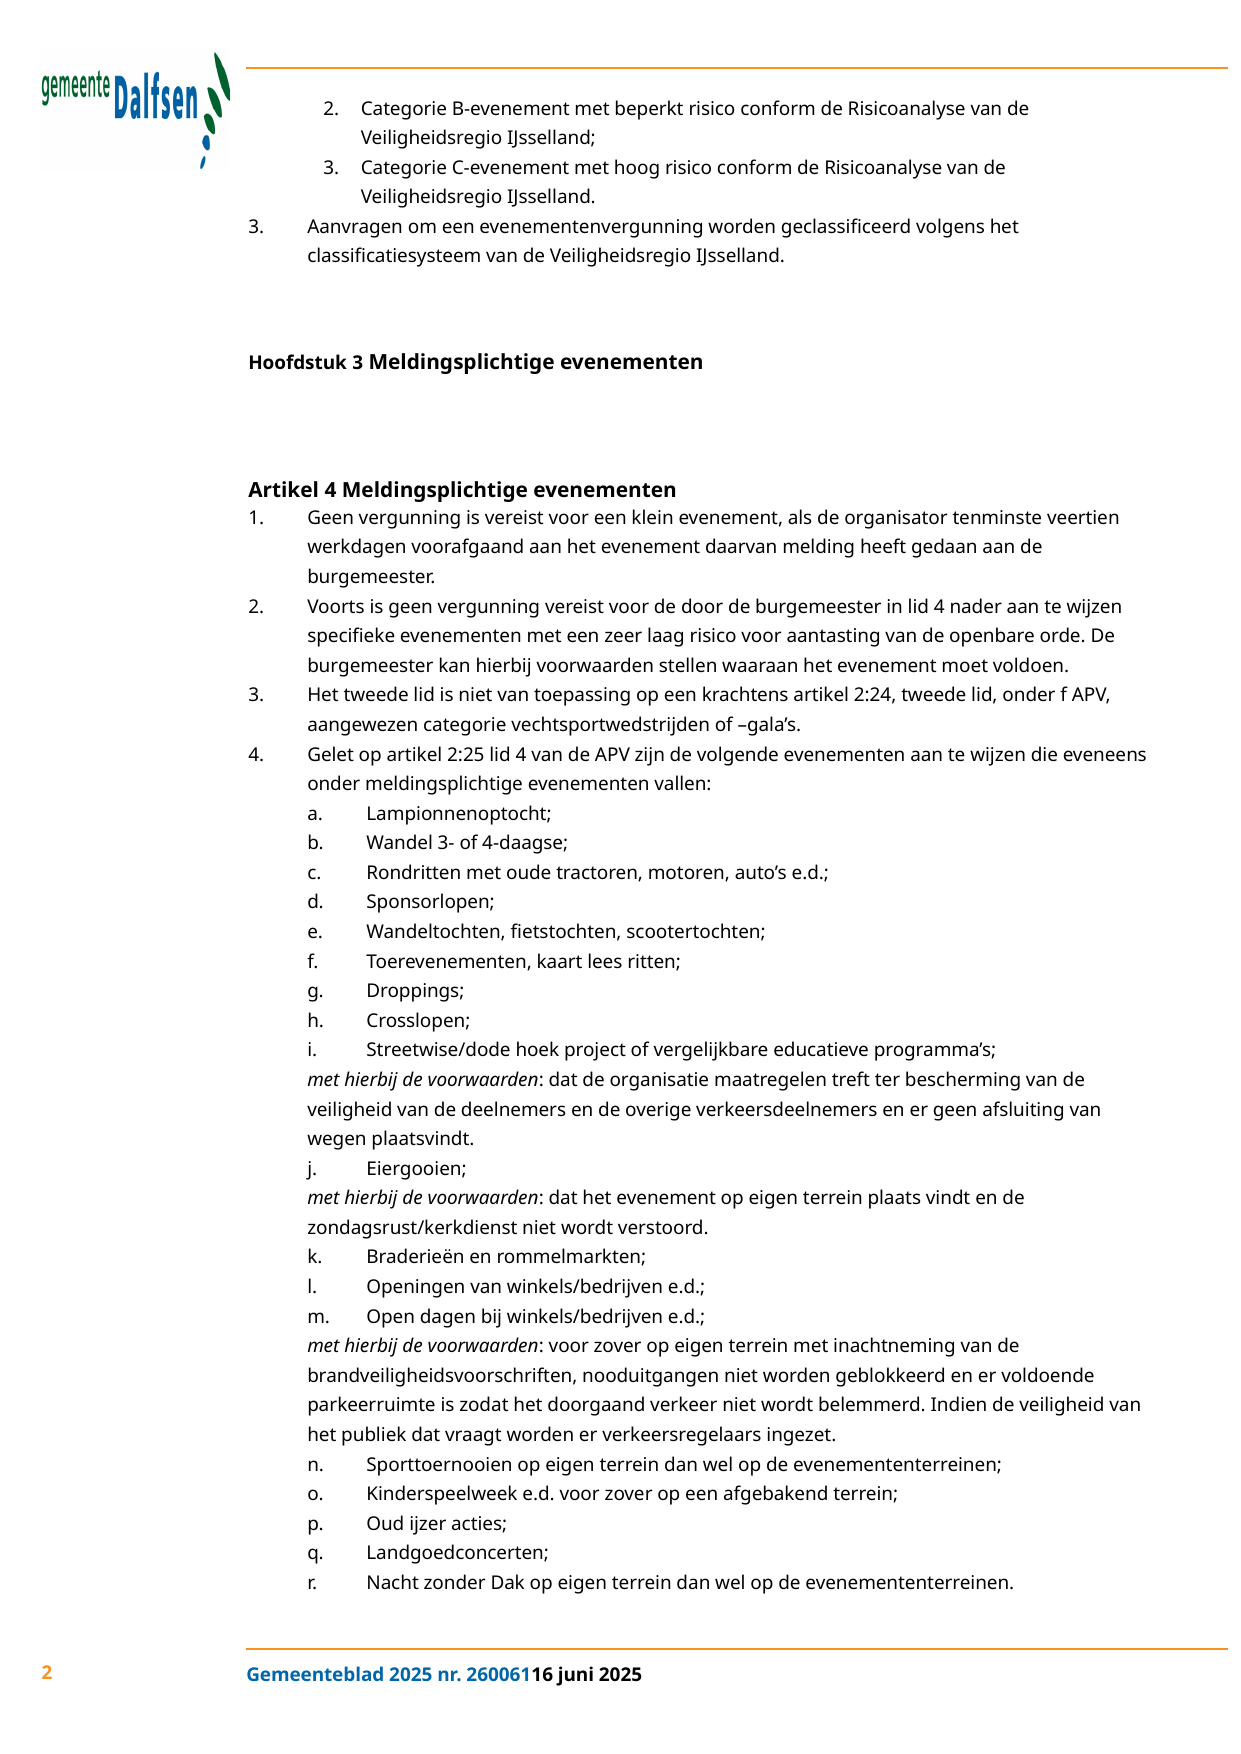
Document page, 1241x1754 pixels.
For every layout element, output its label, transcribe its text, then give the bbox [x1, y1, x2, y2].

list Sponsorlopen; [307, 889, 1152, 914]
text Hoofdstuk 3 Meldingsplichtige evenementen [248, 347, 1152, 376]
list Oud ijzer acties; [307, 1510, 1152, 1536]
list Landgoedconcerten; [307, 1539, 1152, 1565]
list Het tweede lid is niet van toepassing op een krachtens artikel 2:24, tweede lid, onder f APV, aangewezen categorie vechtsportwedstrijden of –gala’s. [248, 682, 1152, 737]
list met hierbij de voorwaarden: voor zover op eigen terrein met inachtneming van de brandveiligheidsvoorschriften, nooduitgangen niet worden geblokkeerd en er voldoende parkeerruimte is zodat het doorgaand verkeer niet wordt belemmerd. Indien de veiligheid van het publiek dat vraagt worden er verkeersregelaars ingezet. [248, 1332, 1152, 1447]
picture [41, 47, 231, 172]
list Crosslopen; [307, 1007, 1152, 1033]
list Voorts is geen vergunning vereist voor de door de burgemeester in lid 4 nader aan te wijzen specifieke evenementen met een zeer laag risico voor aantasting van de openbare orde. De burgemeester kan hierbij voorwaarden stellen waaraan het evenement moet voldoen. [248, 593, 1152, 678]
list Geen vergunning is vereist voor een klein evenement, als de organisator tenminste veertien werkdagen voorafgaand aan het evenement daarvan melding heeft gedaan aan de burgemeester. [248, 504, 1152, 589]
list Openingen van winkels/bedrijven e.d.; [307, 1273, 1152, 1299]
list Kinderspeelweek e.d. voor zover op een afgebakend terrein; [307, 1480, 1152, 1506]
list Lampionnenoptocht; [307, 800, 1152, 826]
list met hierbij de voorwaarden: dat de organisatie maatregelen treft ter bescherming van de veiligheid van de deelnemers en de overige verkeersdeelnemers en er geen afsluiting van wegen plaatsvindt. [248, 1066, 1152, 1151]
list Rondritten met oude tractoren, motoren, auto’s e.d.; [307, 859, 1152, 885]
list met hierbij de voorwaarden: dat het evenement op eigen terrein plaats vindt en de zondagsrust/kerkdienst niet wordt verstoord. [248, 1184, 1152, 1240]
list Sporttoernooien op eigen terrein dan wel op de evenemententerreinen; [307, 1451, 1152, 1476]
list Nacht zonder Dak op eigen terrein dan wel op de evenemententerreinen. [307, 1569, 1152, 1595]
text Artikel 4 Meldingsplichtige evenementen [248, 476, 1152, 504]
list Toerevenementen, kaart lees ritten; [307, 948, 1152, 973]
list Categorie C-evenement met hoog risico conform de Risicoanalyse van de Veiligheidsregio IJsselland. [323, 154, 1152, 209]
list Streetwise/dode hoek project of vergelijkbare educatieve programma’s; [307, 1037, 1152, 1062]
list Wandeltochten, fietstochten, scootertochten; [307, 918, 1152, 944]
list Open dagen bij winkels/bedrijven e.d.; [307, 1303, 1152, 1328]
list Categorie B-evenement met beperkt risico conform de Risicoanalyse van de Veiligheidsregio IJsselland; [323, 95, 1152, 150]
list Gelet op artikel 2:25 lid 4 van de APV zijn de volgende evenementen aan te wijzen die eveneens onder meldingsplichtige evenementen vallen: [248, 741, 1152, 796]
list Droppings; [307, 977, 1152, 1003]
list Eiergooien; [307, 1155, 1152, 1181]
list Wandel 3- of 4-daagse; [307, 829, 1152, 855]
list Aanvragen om een evenementenvergunning worden geclassificeerd volgens het classificatiesysteem van de Veiligheidsregio IJsselland. [248, 213, 1152, 268]
list Braderieën en rommelmarkten; [307, 1244, 1152, 1269]
